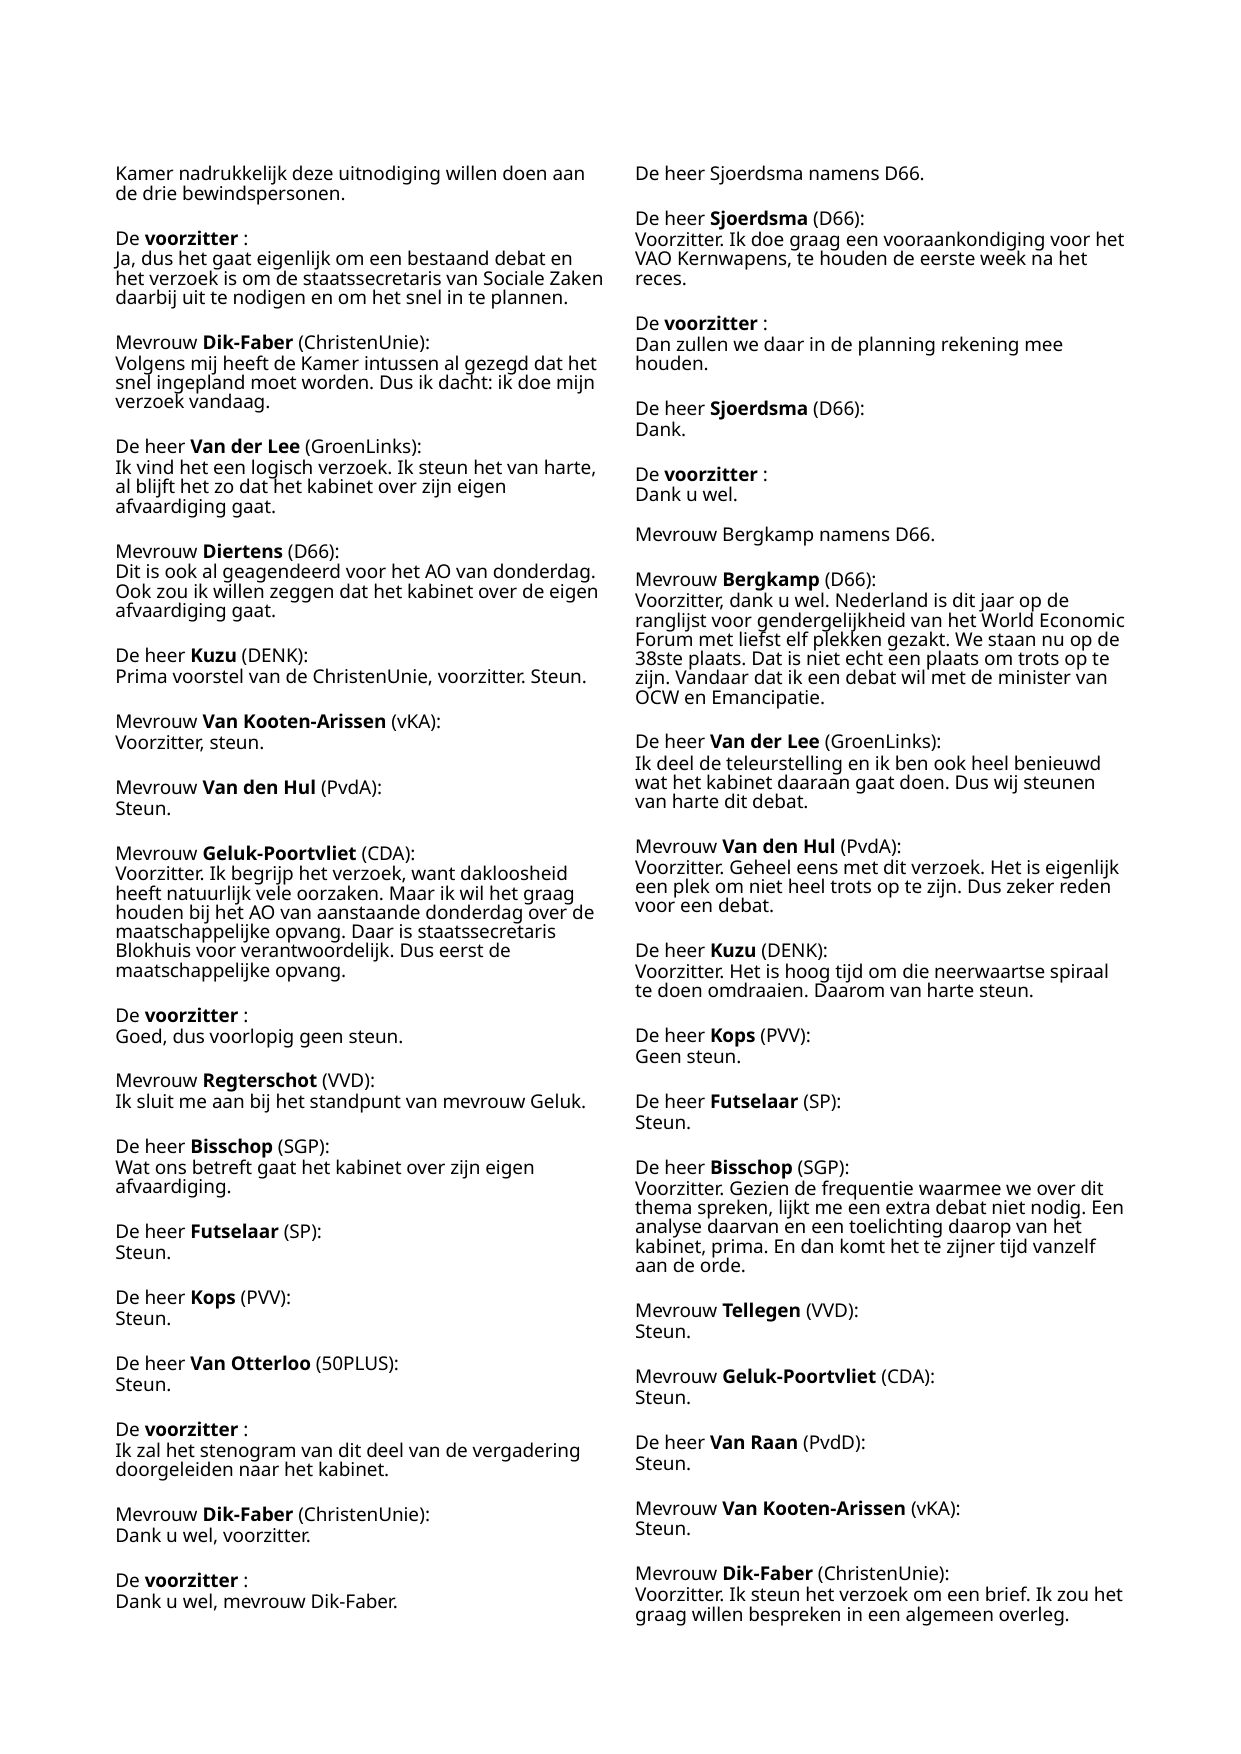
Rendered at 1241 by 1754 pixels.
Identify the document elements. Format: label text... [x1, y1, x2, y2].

text De heer Kops (PVV): [115, 1284, 605, 1310]
text Dan zullen we daar in de planning rekening mee houden. [635, 336, 1125, 374]
text Mevrouw Geluk-Poortvliet (CDA): [115, 840, 605, 865]
text De heer Bisschop (SGP): [635, 1154, 1125, 1180]
text De heer Kuzu (DENK): [635, 937, 1125, 963]
text De voorzitter : [115, 1567, 605, 1593]
text Steun. [115, 1244, 605, 1264]
text Dank. [635, 421, 1125, 440]
text Mevrouw Van den Hul (PvdA): [115, 774, 605, 799]
text Mevrouw Bergkamp (D66): [635, 567, 1125, 592]
text Steun. [115, 1376, 605, 1395]
text Voorzitter. Ik steun het verzoek om een brief. Ik zou het graag willen bespreken in een algemeen overleg. [635, 1586, 1125, 1625]
text Voorzitter. Ik doe graag een vooraankondiging voor het VAO Kernwapens, te houden de eerste week na het reces. [635, 231, 1125, 289]
text Mevrouw Dik-Faber (ChristenUnie): [115, 1501, 605, 1527]
text Dank u wel. [635, 486, 1125, 506]
text Voorzitter. Ik begrijp het verzoek, want dakloosheid heeft natuurlijk vele oorzaken. Maar ik wil het graag houden bij het AO van aanstaande donderdag over de maatschappelijke opvang. Daar is staatssecretaris Blokhuis voor verantwoordelijk. Dus eerst de maatschappelijke opvang. [115, 865, 605, 981]
text Mevrouw Diertens (D66): [115, 538, 605, 563]
text De heer Futselaar (SP): [635, 1088, 1125, 1114]
text Steun. [635, 1389, 1125, 1408]
text Steun. [635, 1114, 1125, 1133]
text De heer Sjoerdsma (D66): [635, 205, 1125, 231]
text Mevrouw Tellegen (VVD): [635, 1297, 1125, 1323]
text Mevrouw Van Kooten-Arissen (vKA): [635, 1495, 1125, 1520]
text De heer Sjoerdsma namens D66. [635, 165, 1125, 184]
text De heer Van der Lee (GroenLinks): [635, 729, 1125, 754]
text De voorzitter : [635, 461, 1125, 486]
text Kamer nadrukkelijk deze uitnodiging willen doen aan de drie bewindspersonen. [115, 165, 605, 204]
text Prima voorstel van de ChristenUnie, voorzitter. Steun. [115, 668, 605, 687]
text De voorzitter : [115, 225, 605, 250]
text De voorzitter : [115, 1416, 605, 1442]
text Voorzitter. Het is hoog tijd om die neerwaartse spiraal te doen omdraaien. Daarom van harte steun. [635, 963, 1125, 1002]
text Mevrouw Dik-Faber (ChristenUnie): [115, 329, 605, 355]
text Dank u wel, mevrouw Dik-Faber. [115, 1593, 605, 1612]
text Ik zal het stenogram van dit deel van de vergadering doorgeleiden naar het kabinet. [115, 1442, 605, 1480]
text Steun. [635, 1454, 1125, 1474]
text Ik vind het een logisch verzoek. Ik steun het van harte, al blijft het zo dat het kabinet over zijn eigen afvaardiging gaat. [115, 459, 605, 517]
text De heer Van der Lee (GroenLinks): [115, 433, 605, 459]
text De heer Kops (PVV): [635, 1023, 1125, 1048]
text Voorzitter, steun. [115, 734, 605, 753]
text De heer Futselaar (SP): [115, 1219, 605, 1244]
text Voorzitter. Geheel eens met dit verzoek. Het is eigenlijk een plek om niet heel trots op te zijn. Dus zeker reden voor een debat. [635, 859, 1125, 917]
text De heer Van Raan (PvdD): [635, 1429, 1125, 1454]
text De heer Van Otterloo (50PLUS): [115, 1350, 605, 1376]
text De voorzitter : [635, 310, 1125, 336]
text Ja, dus het gaat eigenlijk om een bestaand debat en het verzoek is om de staatssecretaris van Sociale Zaken daarbij uit te nodigen en om het snel in te plannen. [115, 250, 605, 308]
text Geen steun. [635, 1048, 1125, 1068]
text De heer Kuzu (DENK): [115, 642, 605, 668]
text De voorzitter : [115, 1002, 605, 1028]
text Steun. [635, 1323, 1125, 1342]
text Steun. [115, 799, 605, 819]
text Mevrouw Bergkamp namens D66. [635, 526, 1125, 546]
text Mevrouw Van den Hul (PvdA): [635, 833, 1125, 859]
text Steun. [635, 1520, 1125, 1540]
text Mevrouw Geluk-Poortvliet (CDA): [635, 1363, 1125, 1389]
text Mevrouw Van Kooten-Arissen (vKA): [115, 708, 605, 734]
text Dank u wel, voorzitter. [115, 1527, 605, 1546]
text Voorzitter. Gezien de frequentie waarmee we over dit thema spreken, lijkt me een extra debat niet nodig. Een analyse daarvan en een toelichting daarop van het kabinet, prima. En dan komt het te zijner tijd vanzelf aan de orde. [635, 1180, 1125, 1276]
text Ik sluit me aan bij het standpunt van mevrouw Geluk. [115, 1093, 605, 1113]
text Steun. [115, 1310, 605, 1329]
text Voorzitter, dank u wel. Nederland is dit jaar op de ranglijst voor gendergelijkheid van het World Economic Forum met liefst elf plekken gezakt. We staan nu op de 38ste plaats. Dat is niet echt een plaats om trots op te zijn. Vandaar dat ik een debat wil met de minister van OCW en Emancipatie. [635, 592, 1125, 708]
text Dit is ook al geagendeerd voor het AO van donderdag. Ook zou ik willen zeggen dat het kabinet over de eigen afvaardiging gaat. [115, 563, 605, 621]
text Goed, dus voorlopig geen steun. [115, 1028, 605, 1047]
text Mevrouw Regterschot (VVD): [115, 1068, 605, 1093]
text De heer Sjoerdsma (D66): [635, 395, 1125, 421]
text Ik deel de teleurstelling en ik ben ook heel benieuwd wat het kabinet daaraan gaat doen. Dus wij steunen van harte dit debat. [635, 754, 1125, 812]
text Mevrouw Dik-Faber (ChristenUnie): [635, 1561, 1125, 1586]
text De heer Bisschop (SGP): [115, 1133, 605, 1159]
text Wat ons betreft gaat het kabinet over zijn eigen afvaardiging. [115, 1159, 605, 1198]
text Volgens mij heeft de Kamer intussen al gezegd dat het snel ingepland moet worden. Dus ik dacht: ik doe mijn verzoek vandaag. [115, 355, 605, 413]
